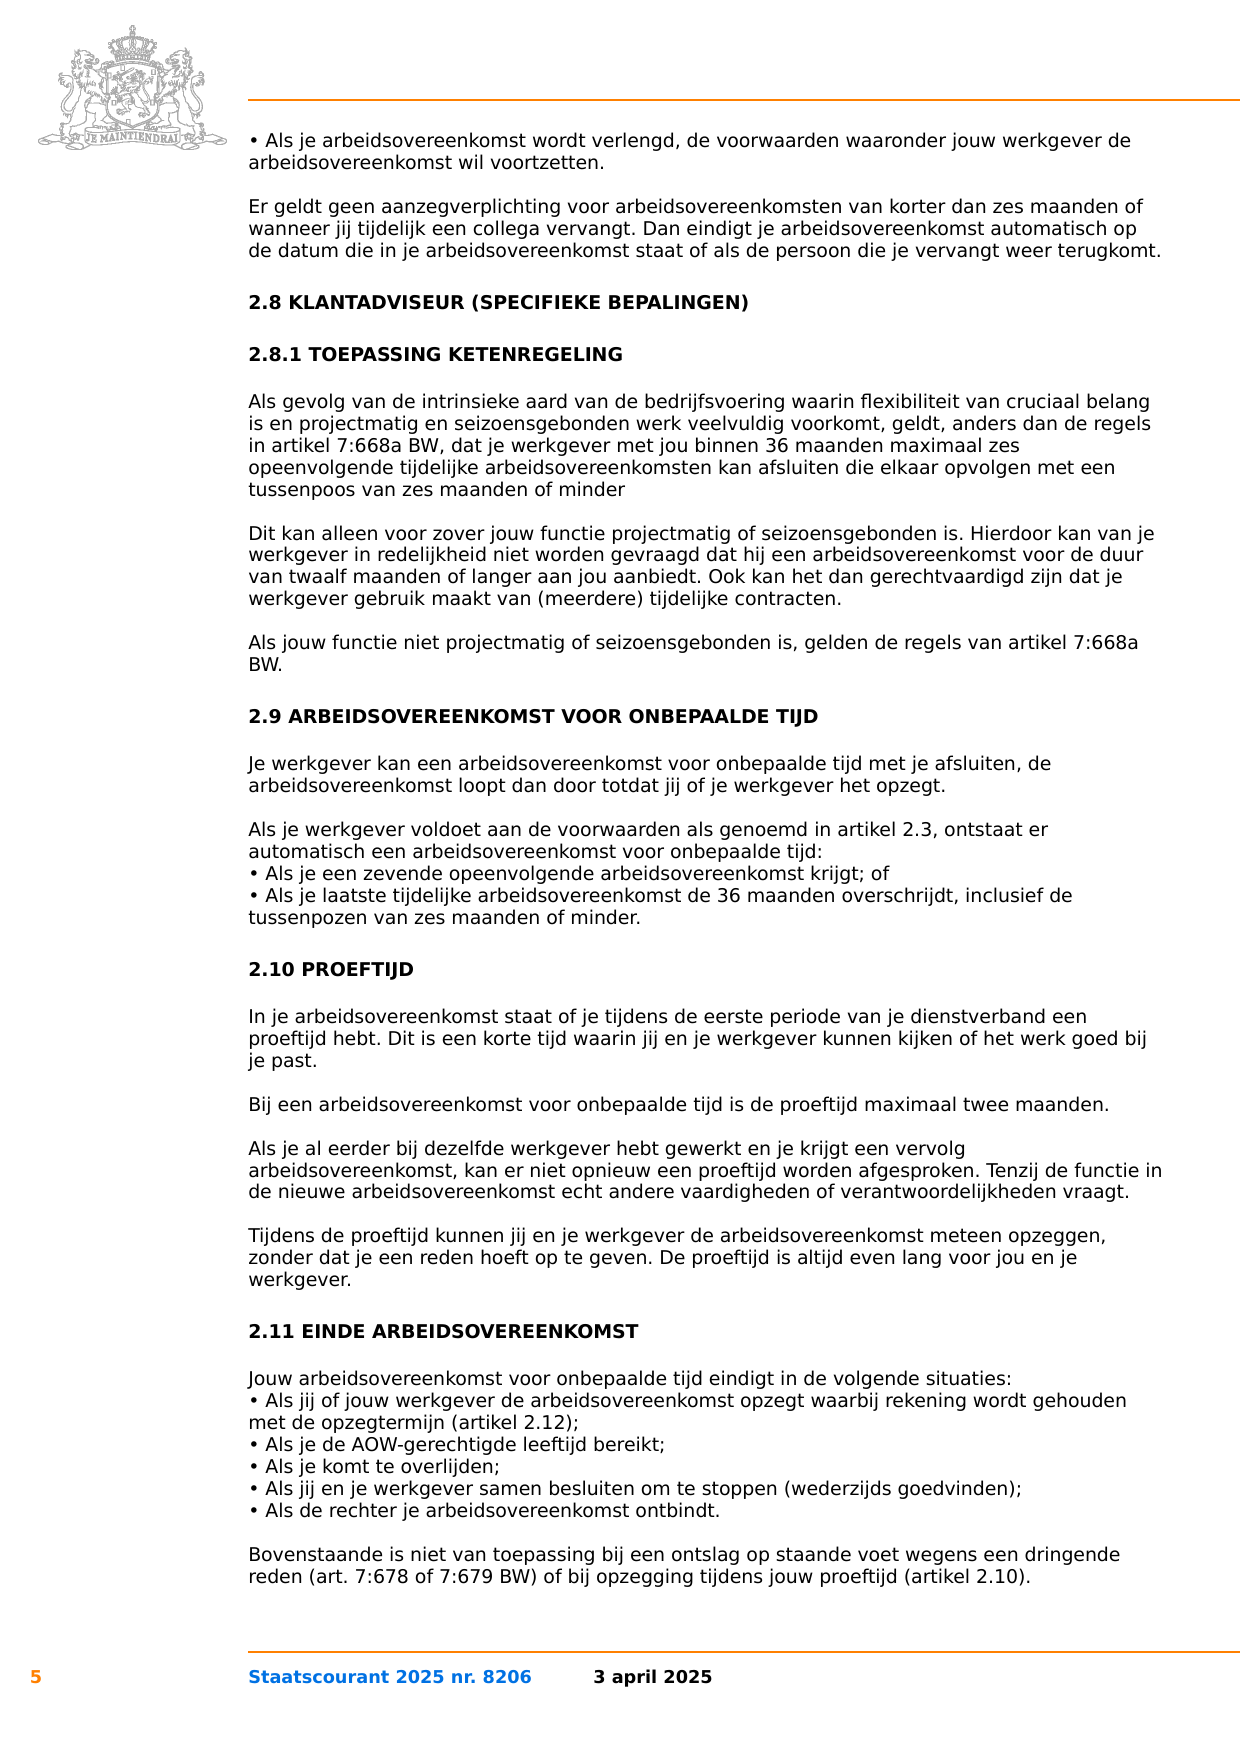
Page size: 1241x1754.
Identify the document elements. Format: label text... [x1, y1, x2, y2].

text Bovenstaande is niet van toepassing bij een ontslag op staande voet wegens een dringende reden (art. 7:678 of 7:679 BW) of bij opzegging tijdens jouw proeftijd (artikel 2.10). [248, 1544, 1163, 1588]
text • Als de rechter je arbeidsovereenkomst ontbindt. [248, 1500, 1163, 1522]
text • Als je een zevende opeenvolgende arbeidsovereenkomst krijgt; of [248, 863, 1163, 885]
text Als je al eerder bij dezelfde werkgever hebt gewerkt en je krijgt een vervolg arbeidsovereenkomst, kan er niet opnieuw een proeftijd worden afgesproken. Tenzij de functie in de nieuwe arbeidsovereenkomst echt andere vaardigheden of verantwoordelijkheden vraagt. [248, 1137, 1163, 1203]
text • Als je de AOW-gerechtigde leeftijd bereikt; [248, 1434, 1163, 1456]
subtitle 2.9 ARBEIDSOVEREENKOMST VOOR ONBEPAALDE TIJD [248, 706, 1163, 728]
text • Als je arbeidsovereenkomst wordt verlengd, de voorwaarden waaronder jouw werkgever de arbeidsovereenkomst wil voortzetten. [248, 130, 1163, 174]
text Bij een arbeidsovereenkomst voor onbepaalde tijd is de proeftijd maximaal twee maanden. [248, 1094, 1163, 1116]
text Je werkgever kan een arbeidsovereenkomst voor onbepaalde tijd met je afsluiten, de arbeidsovereenkomst loopt dan door totdat jij of je werkgever het opzegt. [248, 753, 1163, 797]
text • Als je komt te overlijden; [248, 1456, 1163, 1478]
subtitle 2.8.1 TOEPASSING KETENREGELING [248, 344, 1163, 366]
text Als jouw functie niet projectmatig of seizoensgebonden is, gelden de regels van artikel 7:668a BW. [248, 632, 1163, 676]
text Als je werkgever voldoet aan de voorwaarden als genoemd in artikel 2.3, ontstaat er automatisch een arbeidsovereenkomst voor onbepaalde tijd: [248, 819, 1163, 863]
text Dit kan alleen voor zover jouw functie projectmatig of seizoensgebonden is. Hierdoor kan van je werkgever in redelijkheid niet worden gevraagd dat hij een arbeidsovereenkomst voor de duur van twaalf maanden of langer aan jou aanbiedt. Ook kan het dan gerechtvaardigd zijn dat je werkgever gebruik maakt van (meerdere) tijdelijke contracten. [248, 522, 1163, 610]
subtitle 2.8 KLANTADVISEUR (SPECIFIEKE BEPALINGEN) [248, 292, 1163, 314]
text Als gevolg van de intrinsieke aard van de bedrijfsvoering waarin flexibiliteit van cruciaal belang is en projectmatig en seizoensgebonden werk veelvuldig voorkomt, geldt, anders dan de regels in artikel 7:668a BW, dat je werkgever met jou binnen 36 maanden maximaal zes opeenvolgende tijdelijke arbeidsovereenkomsten kan afsluiten die elkaar opvolgen met een tussenpoos van zes maanden of minder [248, 391, 1163, 501]
text • Als jij en je werkgever samen besluiten om te stoppen (wederzijds goedvinden); [248, 1478, 1163, 1500]
text Er geldt geen aanzegverplichting voor arbeidsovereenkomsten van korter dan zes maanden of wanneer jij tijdelijk een collega vervangt. Dan eindigt je arbeidsovereenkomst automatisch op de datum die in je arbeidsovereenkomst staat of als de persoon die je vervangt weer terugkomt. [248, 196, 1163, 262]
text • Als je laatste tijdelijke arbeidsovereenkomst de 36 maanden overschrijdt, inclusief de tussenpozen van zes maanden of minder. [248, 885, 1163, 929]
text • Als jij of jouw werkgever de arbeidsovereenkomst opzegt waarbij rekening wordt gehouden met de opzegtermijn (artikel 2.12); [248, 1390, 1163, 1434]
subtitle 2.11 EINDE ARBEIDSOVEREENKOMST [248, 1321, 1163, 1343]
subtitle 2.10 PROEFTIJD [248, 959, 1163, 981]
text In je arbeidsovereenkomst staat of je tijdens de eerste periode van je dienstverband een proeftijd hebt. Dit is een korte tijd waarin jij en je werkgever kunnen kijken of het werk goed bij je past. [248, 1006, 1163, 1072]
text Jouw arbeidsovereenkomst voor onbepaalde tijd eindigt in de volgende situaties: [248, 1368, 1163, 1390]
text Tijdens de proeftijd kunnen jij en je werkgever de arbeidsovereenkomst meteen opzeggen, zonder dat je een reden hoeft op te geven. De proeftijd is altijd even lang voor jou en je werkgever. [248, 1225, 1163, 1291]
picture [38, 25, 227, 150]
